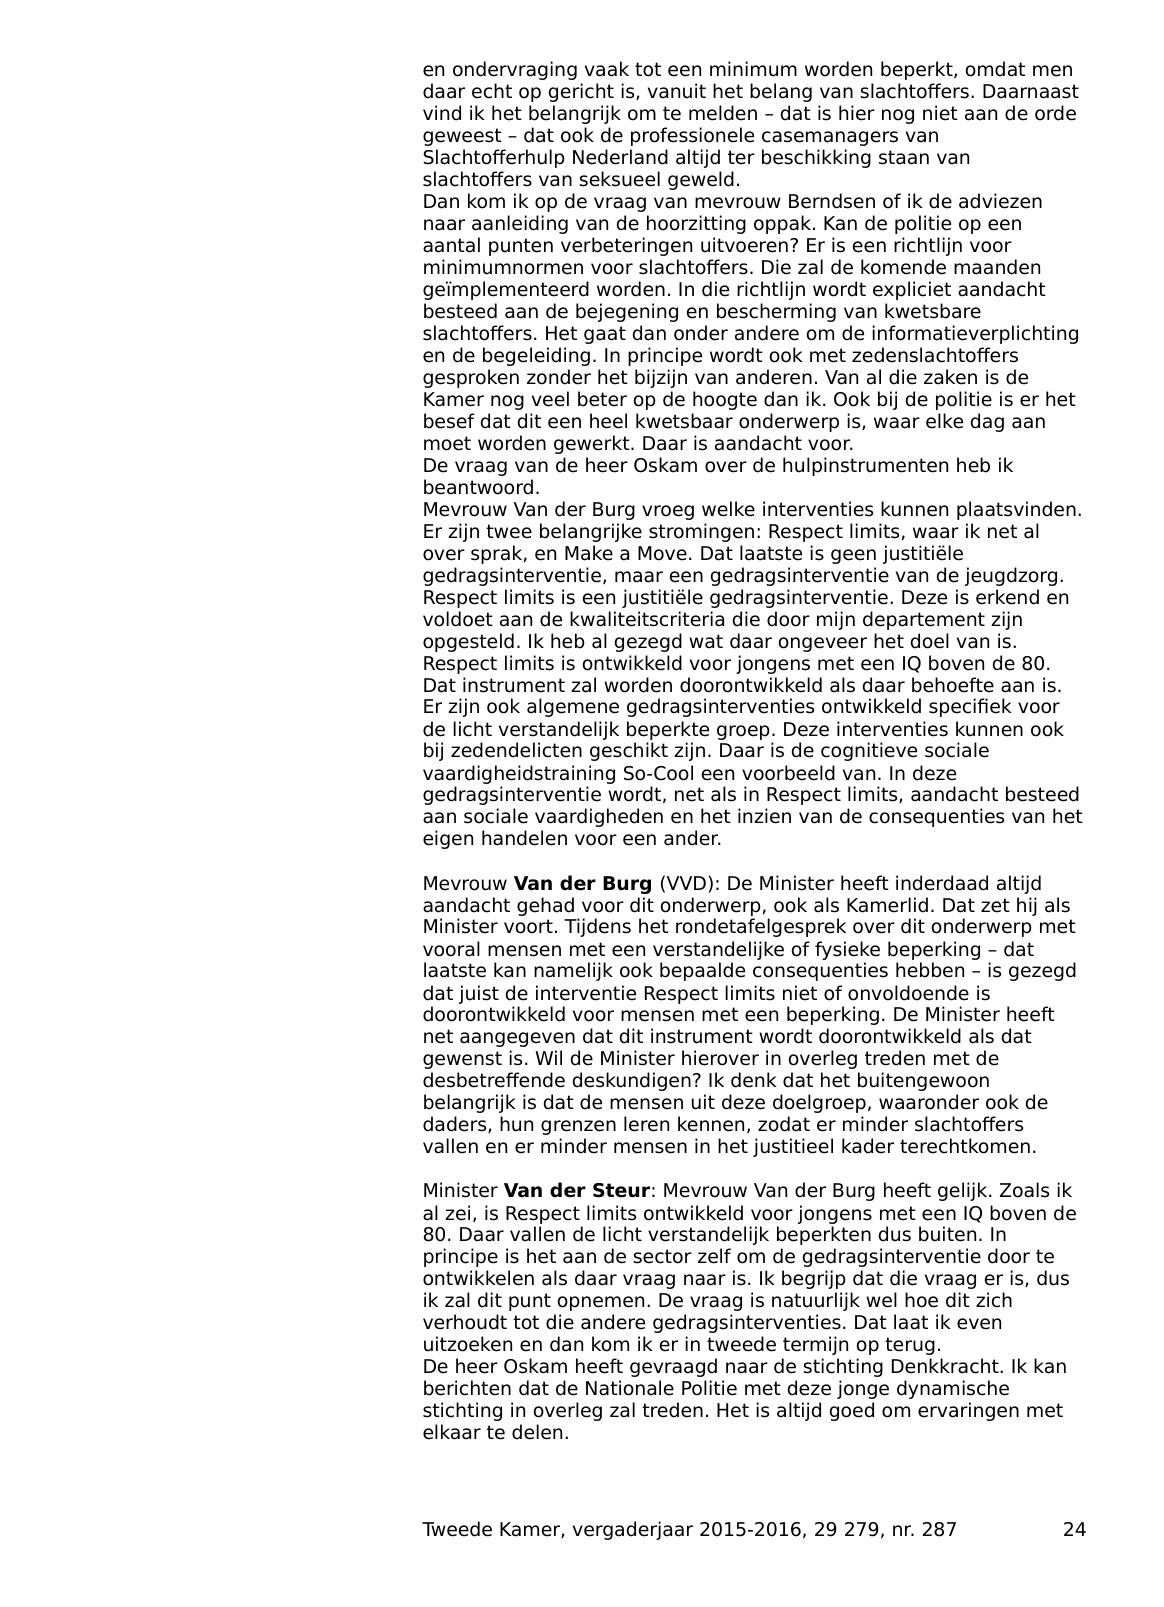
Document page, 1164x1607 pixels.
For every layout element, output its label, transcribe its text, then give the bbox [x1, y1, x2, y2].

text De heer Oskam heeft gevraagd naar de stichting Denkkracht. Ik kan berichten dat de Nationale Politie met deze jonge dynamische stichting in overleg zal treden. Het is altijd goed om ervaringen met elkaar te delen. [422, 1356, 1087, 1444]
text en ondervraging vaak tot een minimum worden beperkt, omdat men daar echt op gericht is, vanuit het belang van slachtoffers. Daarnaast vind ik het belangrijk om te melden – dat is hier nog niet aan de orde geweest – dat ook de professionele casemanagers van Slachtofferhulp Nederland altijd ter beschikking staan van slachtoffers van seksueel geweld. [422, 59, 1087, 191]
text Minister Van der Steur: Mevrouw Van der Burg heeft gelijk. Zoals ik al zei, is Respect limits ontwikkeld voor jongens met een IQ boven de 80. Daar vallen de licht verstandelijk beperkten dus buiten. In principe is het aan de sector zelf om de gedragsinterventie door te ontwikkelen als daar vraag naar is. Ik begrijp dat die vraag er is, dus ik zal dit punt opnemen. De vraag is natuurlijk wel hoe dit zich verhoudt tot die andere gedragsinterventies. Dat laat ik even uitzoeken en dan kom ik er in tweede termijn op terug. [422, 1180, 1087, 1356]
text Mevrouw Van der Burg vroeg welke interventies kunnen plaatsvinden. Er zijn twee belangrijke stromingen: Respect limits, waar ik net al over sprak, en Make a Move. Dat laatste is geen justitiële gedragsinterventie, maar een gedragsinterventie van de jeugdzorg. Respect limits is een justitiële gedragsinterventie. Deze is erkend en voldoet aan de kwaliteitscriteria die door mijn departement zijn opgesteld. Ik heb al gezegd wat daar ongeveer het doel van is. Respect limits is ontwikkeld voor jongens met een IQ boven de 80. Dat instrument zal worden doorontwikkeld als daar behoefte aan is. Er zijn ook algemene gedragsinterventies ontwikkeld specifiek voor de licht verstandelijk beperkte groep. Deze interventies kunnen ook bij zedendelicten geschikt zijn. Daar is de cognitieve sociale vaardigheidstraining So-Cool een voorbeeld van. In deze gedragsinterventie wordt, net als in Respect limits, aandacht besteed aan sociale vaardigheden en het inzien van de consequenties van het eigen handelen voor een ander. [422, 499, 1087, 850]
text De vraag van de heer Oskam over de hulpinstrumenten heb ik beantwoord. [422, 455, 1087, 499]
text Dan kom ik op de vraag van mevrouw Berndsen of ik de adviezen naar aanleiding van de hoorzitting oppak. Kan de politie op een aantal punten verbeteringen uitvoeren? Er is een richtlijn voor minimumnormen voor slachtoffers. Die zal de komende maanden geïmplementeerd worden. In die richtlijn wordt expliciet aandacht besteed aan de bejegening en bescherming van kwetsbare slachtoffers. Het gaat dan onder andere om de informatieverplichting en de begeleiding. In principe wordt ook met zedenslachtoffers gesproken zonder het bijzijn van anderen. Van al die zaken is de Kamer nog veel beter op de hoogte dan ik. Ook bij de politie is er het besef dat dit een heel kwetsbaar onderwerp is, waar elke dag aan moet worden gewerkt. Daar is aandacht voor. [422, 191, 1087, 455]
text Mevrouw Van der Burg (VVD): De Minister heeft inderdaad altijd aandacht gehad voor dit onderwerp, ook als Kamerlid. Dat zet hij als Minister voort. Tijdens het rondetafelgesprek over dit onderwerp met vooral mensen met een verstandelijke of fysieke beperking – dat laatste kan namelijk ook bepaalde consequenties hebben – is gezegd dat juist de interventie Respect limits niet of onvoldoende is doorontwikkeld voor mensen met een beperking. De Minister heeft net aangegeven dat dit instrument wordt doorontwikkeld als dat gewenst is. Wil de Minister hierover in overleg treden met de desbetreffende deskundigen? Ik denk dat het buitengewoon belangrijk is dat de mensen uit deze doelgroep, waaronder ook de daders, hun grenzen leren kennen, zodat er minder slachtoffers vallen en er minder mensen in het justitieel kader terechtkomen. [422, 872, 1087, 1158]
